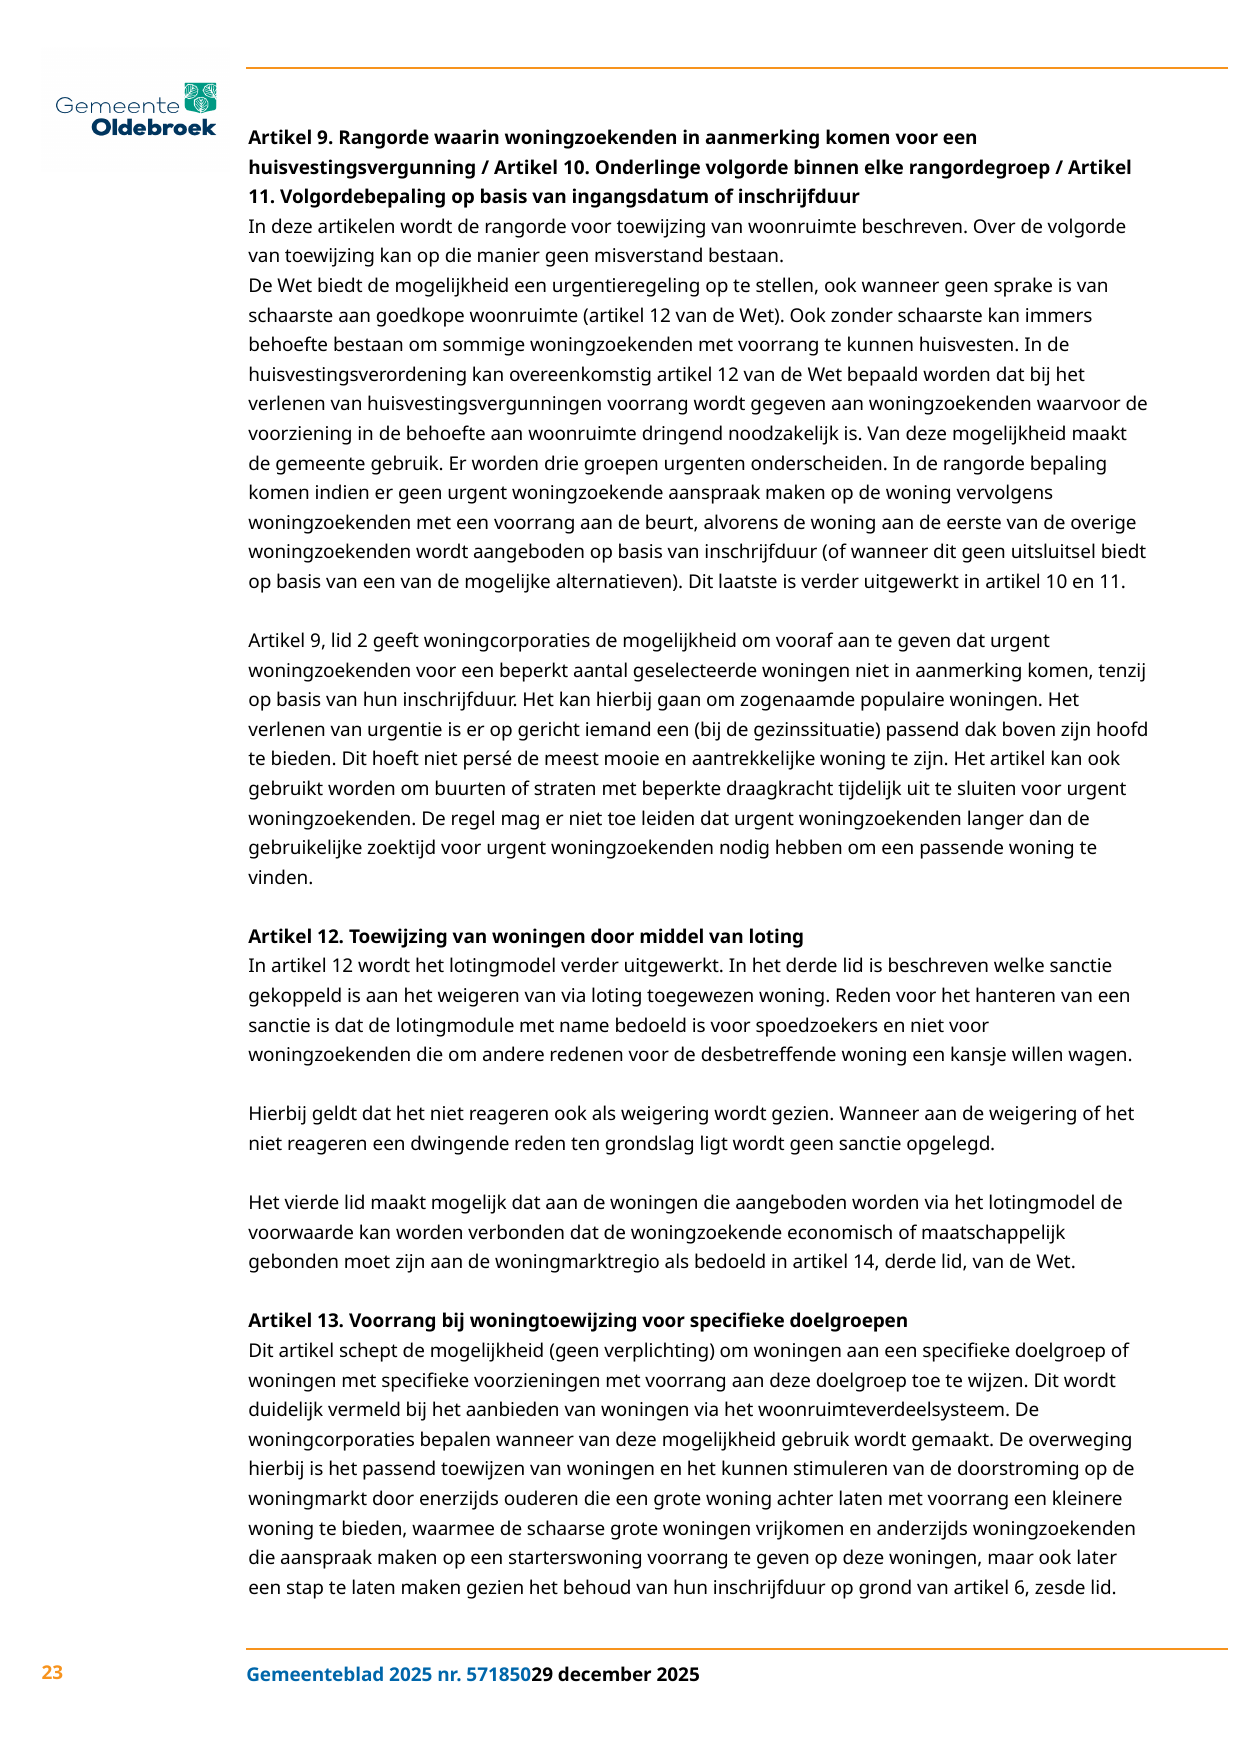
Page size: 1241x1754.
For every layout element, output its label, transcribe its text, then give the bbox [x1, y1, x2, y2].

picture [41, 47, 231, 172]
text In artikel 12 wordt het lotingmodel verder uitgewerkt. In het derde lid is beschreven welke sanctie gekoppeld is aan het weigeren van via loting toegewezen woning. Reden voor het hanteren van een sanctie is dat de lotingmodule met name bedoeld is voor spoedzoekers en niet voor woningzoekenden die om andere redenen voor de desbetreffende woning een kansje willen wagen. [248, 953, 1152, 1067]
text Het vierde lid maakt mogelijk dat aan de woningen die aangeboden worden via het lotingmodel de voorwaarde kan worden verbonden dat de woningzoekende economisch of maatschappelijk gebonden moet zijn aan de woningmarktregio als bedoeld in artikel 14, derde lid, van de Wet. [248, 1189, 1152, 1274]
text Artikel 9. Rangorde waarin woningzoekenden in aanmerking komen voor een huisvestingsvergunning / Artikel 10. Onderlinge volgorde binnen elke rangordegroep / Artikel 11. Volgordebepaling op basis van ingangsdatum of inschrijfduur [248, 124, 1152, 209]
text De Wet biedt de mogelijkheid een urgentieregeling op te stellen, ook wanneer geen sprake is van schaarste aan goedkope woonruimte (artikel 12 van de Wet). Ook zonder schaarste kan immers behoefte bestaan om sommige woningzoekenden met voorrang te kunnen huisvesten. In de huisvestingsverordening kan overeenkomstig artikel 12 van de Wet bepaald worden dat bij het verlenen van huisvestingsvergunningen voorrang wordt gegeven aan woningzoekenden waarvoor de voorziening in de behoefte aan woonruimte dringend noodzakelijk is. Van deze mogelijkheid maakt de gemeente gebruik. Er worden drie groepen urgenten onderscheiden. In de rangorde bepaling komen indien er geen urgent woningzoekende aanspraak maken op de woning vervolgens woningzoekenden met een voorrang aan de beurt, alvorens de woning aan de eerste van de overige woningzoekenden wordt aangeboden op basis van inschrijfduur (of wanneer dit geen uitsluitsel biedt op basis van een van de mogelijke alternatieven). Dit laatste is verder uitgewerkt in artikel 10 en 11. [248, 272, 1152, 594]
text Hierbij geldt dat het niet reageren ook als weigering wordt gezien. Wanneer aan de weigering of het niet reageren een dwingende reden ten grondslag ligt wordt geen sanctie opgelegd. [248, 1101, 1152, 1156]
text Artikel 13. Voorrang bij woningtoewijzing voor specifieke doelgroepen [248, 1308, 1152, 1333]
text Artikel 9, lid 2 geeft woningcorporaties de mogelijkheid om vooraf aan te geven dat urgent woningzoekenden voor een beperkt aantal geselecteerde woningen niet in aanmerking komen, tenzij op basis van hun inschrijfduur. Het kan hierbij gaan om zogenaamde populaire woningen. Het verlenen van urgentie is er op gericht iemand een (bij de gezinssituatie) passend dak boven zijn hoofd te bieden. Dit hoeft niet persé de meest mooie en aantrekkelijke woning te zijn. Het artikel kan ook gebruikt worden om buurten of straten met beperkte draagkracht tijdelijk uit te sluiten voor urgent woningzoekenden. De regel mag er niet toe leiden dat urgent woningzoekenden langer dan de gebruikelijke zoektijd voor urgent woningzoekenden nodig hebben om een passende woning te vinden. [248, 627, 1152, 890]
text Artikel 12. Toewijzing van woningen door middel van loting [248, 923, 1152, 949]
text In deze artikelen wordt de rangorde voor toewijzing van woonruimte beschreven. Over de volgorde van toewijzing kan op die manier geen misverstand bestaan. [248, 213, 1152, 268]
text Dit artikel schept de mogelijkheid (geen verplichting) om woningen aan een specifieke doelgroep of woningen met specifieke voorzieningen met voorrang aan deze doelgroep toe te wijzen. Dit wordt duidelijk vermeld bij het aanbieden van woningen via het woonruimteverdeelsysteem. De woningcorporaties bepalen wanneer van deze mogelijkheid gebruik wordt gemaakt. De overweging hierbij is het passend toewijzen van woningen en het kunnen stimuleren van de doorstroming op de woningmarkt door enerzijds ouderen die een grote woning achter laten met voorrang een kleinere woning te bieden, waarmee de schaarse grote woningen vrijkomen en anderzijds woningzoekenden die aanspraak maken op een starterswoning voorrang te geven op deze woningen, maar ook later een stap te laten maken gezien het behoud van hun inschrijfduur op grond van artikel 6, zesde lid. [248, 1337, 1152, 1600]
